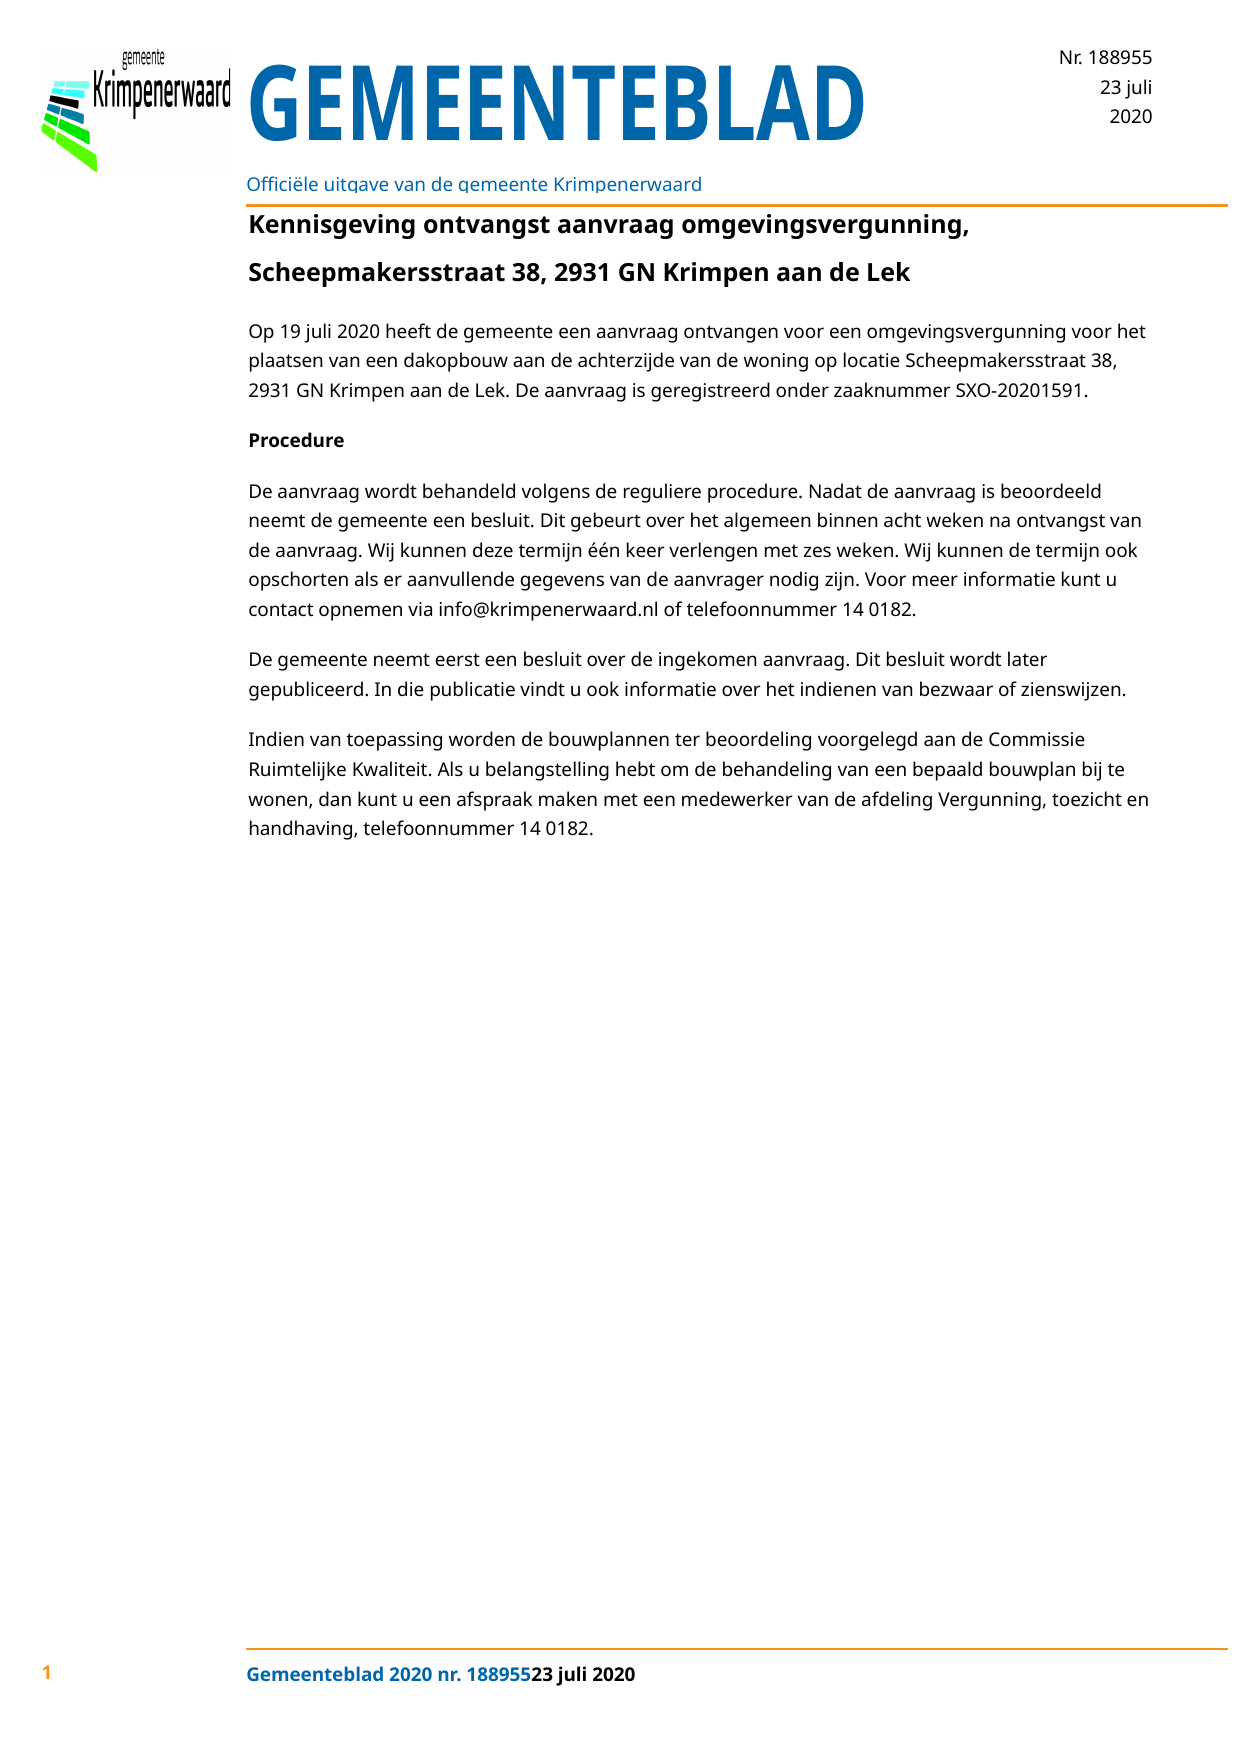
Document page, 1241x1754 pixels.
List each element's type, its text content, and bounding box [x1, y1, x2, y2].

text Indien van toepassing worden de bouwplannen ter beoordeling voorgelegd aan de Commissie Ruimtelijke Kwaliteit. Als u belangstelling hebt om de behandeling van een bepaald bouwplan bij te wonen, dan kunt u een afspraak maken met een medewerker van de afdeling Vergunning, toezicht en handhaving, telefoonnummer 14 0182. [248, 727, 1152, 841]
text Procedure [248, 427, 1152, 453]
picture [41, 47, 231, 172]
text Op 19 juli 2020 heeft de gemeente een aanvraag ontvangen voor een omgevingsvergunning voor het plaatsen van een dakopbouw aan de achterzijde van de woning op locatie Scheepmakersstraat 38, 2931 GN Krimpen aan de Lek. De aanvraag is geregistreerd onder zaaknummer SXO-20201591. [248, 318, 1152, 403]
text De aanvraag wordt behandeld volgens de reguliere procedure. Nadat de aanvraag is beoordeeld neemt de gemeente een besluit. Dit gebeurt over het algemeen binnen acht weken na ontvangst van de aanvraag. Wij kunnen deze termijn één keer verlengen met zes weken. Wij kunnen de termijn ook opschorten als er aanvullende gegevens van de aanvrager nodig zijn. Voor meer informatie kunt u contact opnemen via info@krimpenerwaard.nl of telefoonnummer 14 0182. [248, 478, 1152, 622]
text Kennisgeving ontvangst aanvraag omgevingsvergunning, Scheepmakersstraat 38, 2931 GN Krimpen aan de Lek [248, 207, 1152, 288]
text De gemeente neemt eerst een besluit over de ingekomen aanvraag. Dit besluit wordt later gepubliceerd. In die publicatie vindt u ook informatie over het indienen van bezwaar of zienswijzen. [248, 647, 1152, 702]
